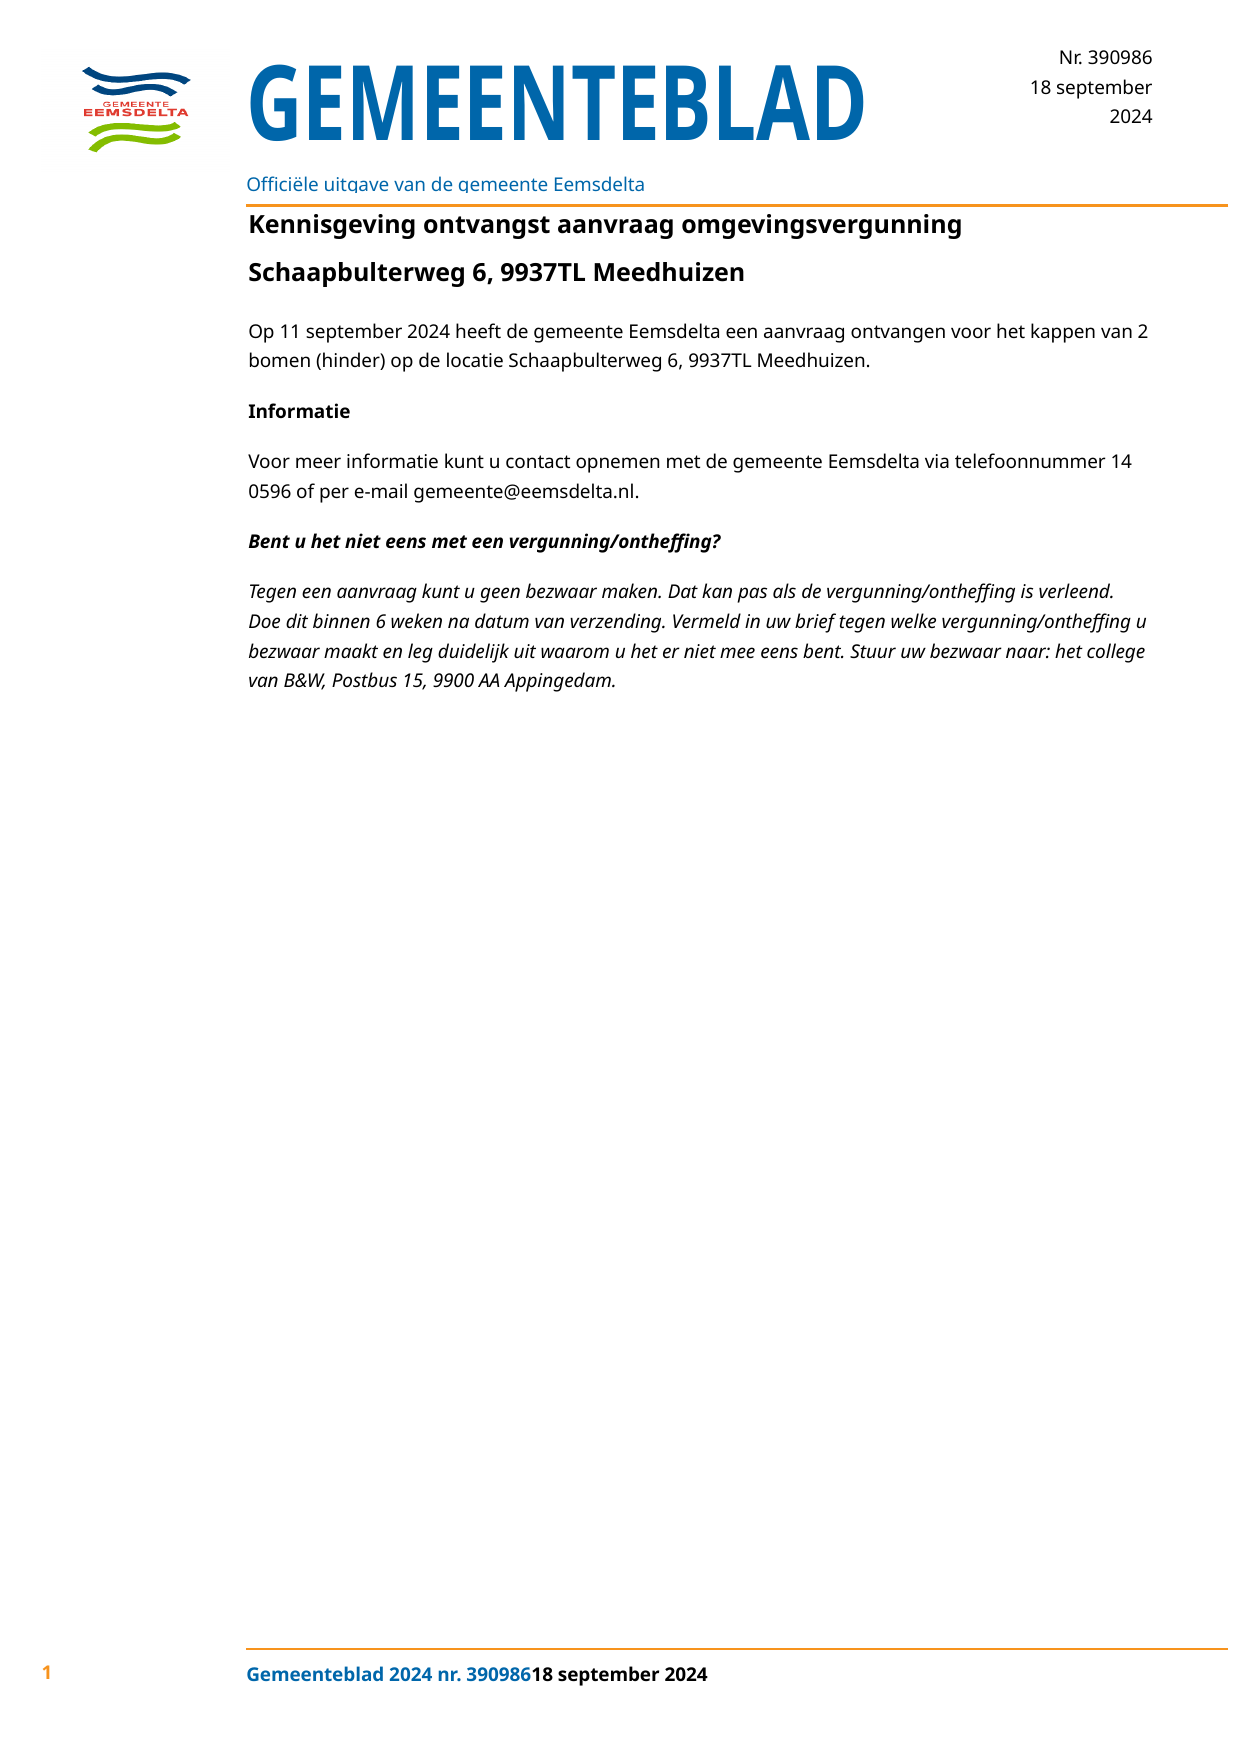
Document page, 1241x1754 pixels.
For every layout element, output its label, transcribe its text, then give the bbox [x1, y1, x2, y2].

picture [41, 47, 231, 172]
text Op 11 september 2024 heeft de gemeente Eemsdelta een aanvraag ontvangen voor het kappen van 2 bomen (hinder) op de locatie Schaapbulterweg 6, 9937TL Meedhuizen. [248, 318, 1152, 373]
text Informatie [248, 398, 1152, 424]
text Bent u het niet eens met een vergunning/ontheffing? [248, 528, 1152, 554]
text Tegen een aanvraag kunt u geen bezwaar maken. Dat kan pas als de vergunning/ontheffing is verleend. Doe dit binnen 6 weken na datum van verzending. Vermeld in uw brief tegen welke vergunning/ontheffing u bezwaar maakt en leg duidelijk uit waarom u het er niet mee eens bent. Stuur uw bezwaar naar: het college van B&W, Postbus 15, 9900 AA Appingedam. [248, 579, 1152, 693]
text Kennisgeving ontvangst aanvraag omgevingsvergunning Schaapbulterweg 6, 9937TL Meedhuizen [248, 207, 1152, 288]
text Voor meer informatie kunt u contact opnemen met de gemeente Eemsdelta via telefoonnummer 14 0596 of per e-mail gemeente@eemsdelta.nl. [248, 448, 1152, 504]
